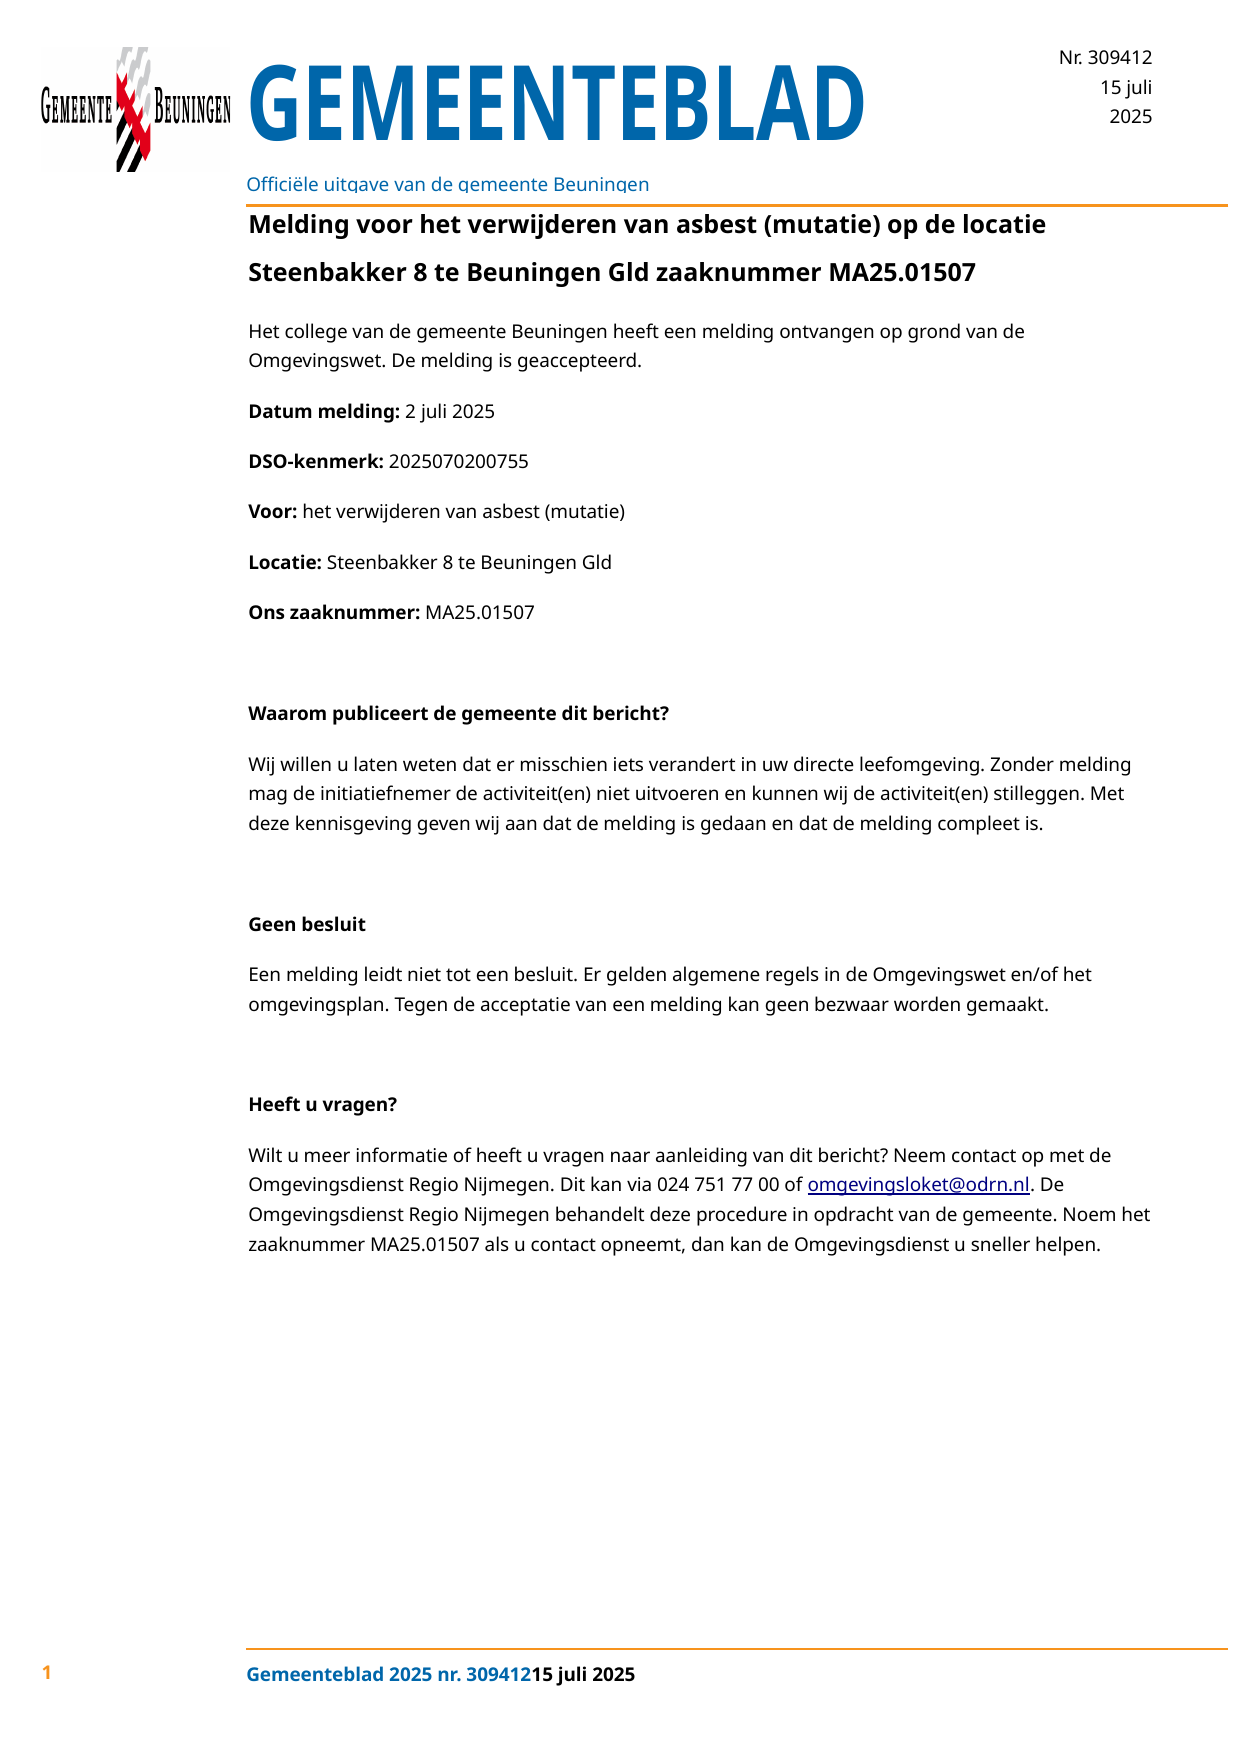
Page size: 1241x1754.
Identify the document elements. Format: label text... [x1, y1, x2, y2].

text Locatie: Steenbakker 8 te Beuningen Gld [248, 549, 1152, 575]
text Voor: het verwijderen van asbest (mutatie) [248, 499, 1152, 524]
text Heeft u vragen? [248, 1092, 1152, 1117]
text Het college van de gemeente Beuningen heeft een melding ontvangen op grond van de Omgevingswet. De melding is geaccepteerd. [248, 318, 1152, 373]
text DSO-kenmerk: 2025070200755 [248, 448, 1152, 474]
text Geen besluit [248, 911, 1152, 937]
text Waarom publiceert de gemeente dit bericht? [248, 700, 1152, 726]
text Melding voor het verwijderen van asbest (mutatie) op de locatie Steenbakker 8 te Beuningen Gld zaaknummer MA25.01507 [248, 207, 1152, 288]
text Ons zaaknummer: MA25.01507 [248, 599, 1152, 625]
picture [41, 47, 231, 172]
text Datum melding: 2 juli 2025 [248, 398, 1152, 424]
text Een melding leidt niet tot een besluit. Er gelden algemene regels in de Omgevingswet en/of het omgevingsplan. Tegen de acceptatie van een melding kan geen bezwaar worden gemaakt. [248, 961, 1152, 1017]
text Wilt u meer informatie of heeft u vragen naar aanleiding van dit bericht? Neem contact op met de Omgevingsdienst Regio Nijmegen. Dit kan via 024 751 77 00 of omgevingsloket@odrn.nl. De Omgevingsdienst Regio Nijmegen behandelt deze procedure in opdracht van de gemeente. Noem het zaaknummer MA25.01507 als u contact opneemt, dan kan de Omgevingsdienst u sneller helpen. [248, 1142, 1152, 1257]
text Wij willen u laten weten dat er misschien iets verandert in uw directe leefomgeving. Zonder melding mag de initiatiefnemer de activiteit(en) niet uitvoeren en kunnen wij de activiteit(en) stilleggen. Met deze kennisgeving geven wij aan dat de melding is gedaan en dat de melding compleet is. [248, 751, 1152, 836]
